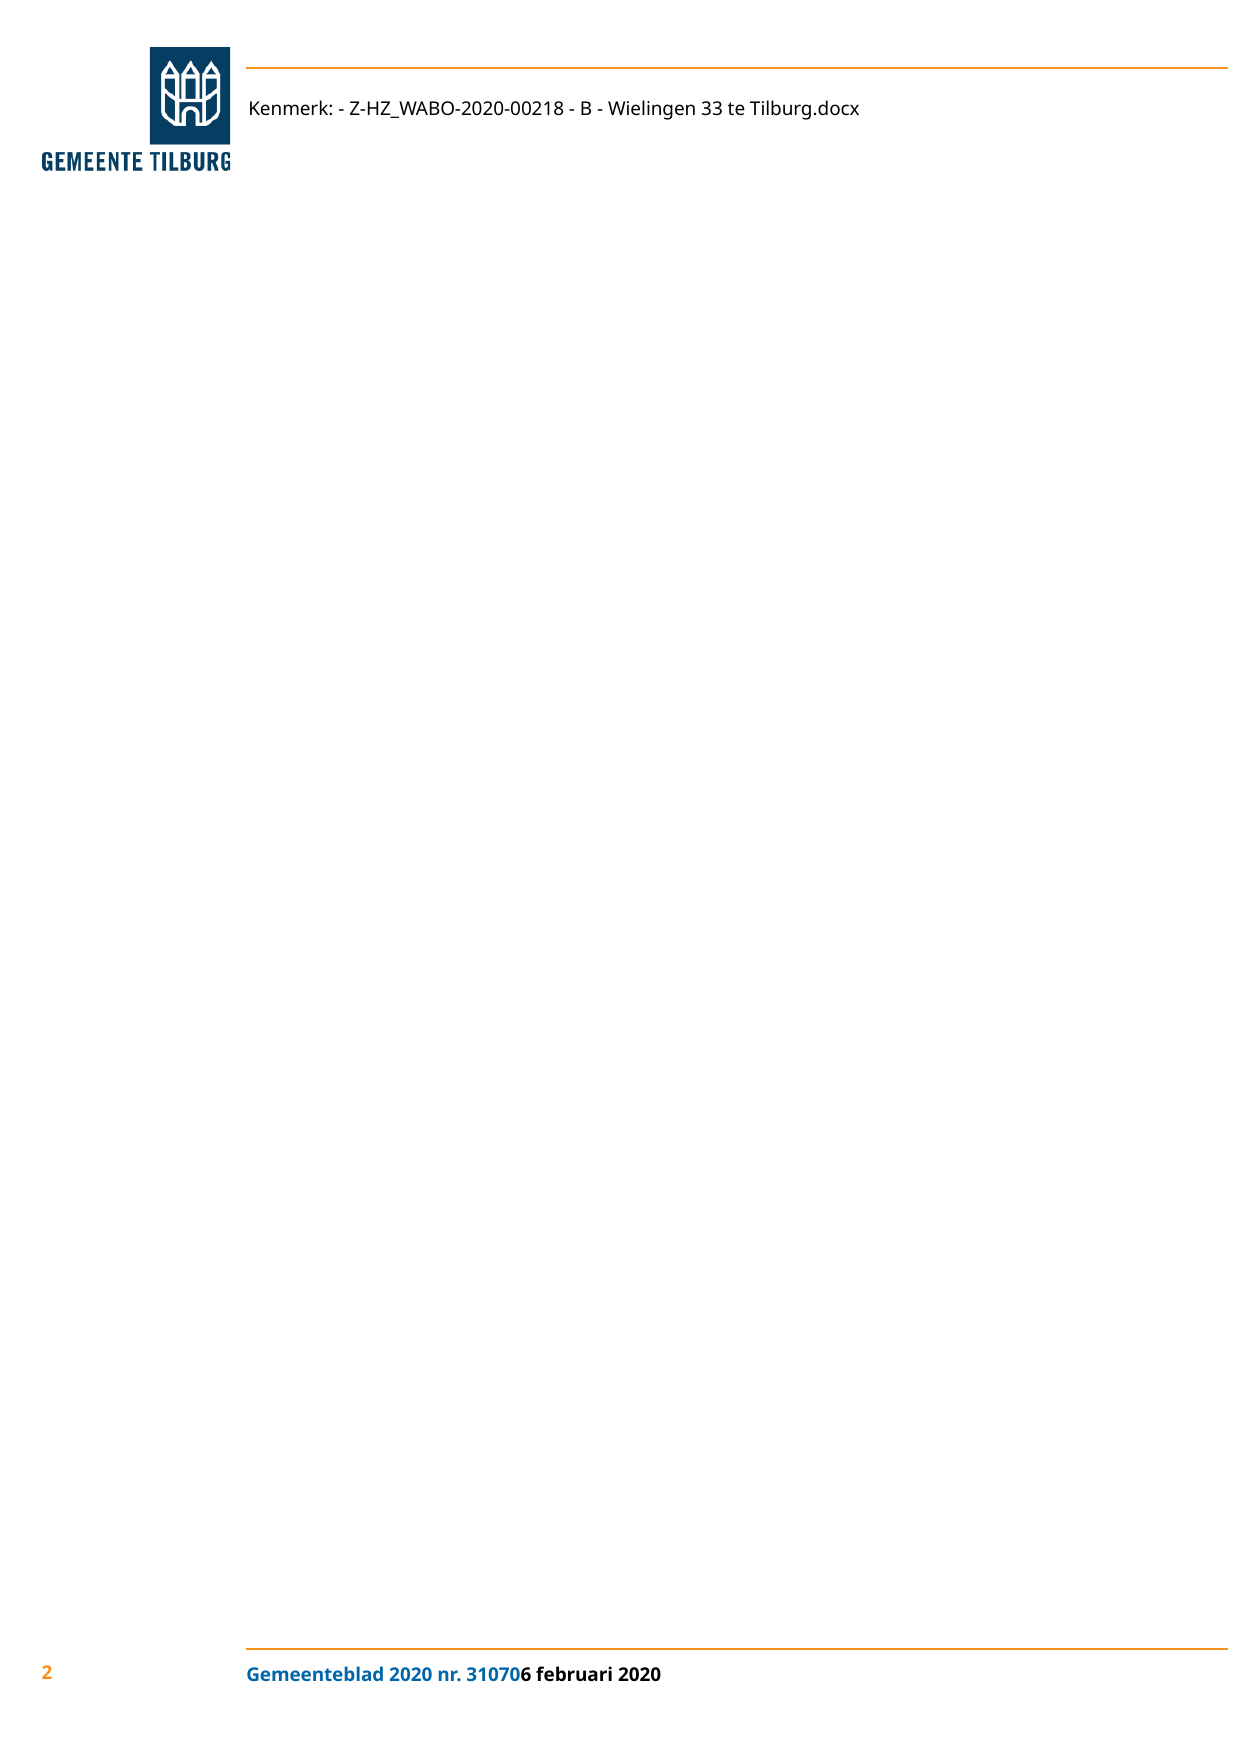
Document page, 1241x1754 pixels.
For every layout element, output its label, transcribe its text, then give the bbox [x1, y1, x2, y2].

picture [41, 47, 231, 172]
text Kenmerk: - Z-HZ_WABO-2020-00218 - B - Wielingen 33 te Tilburg.docx [248, 95, 1152, 121]
